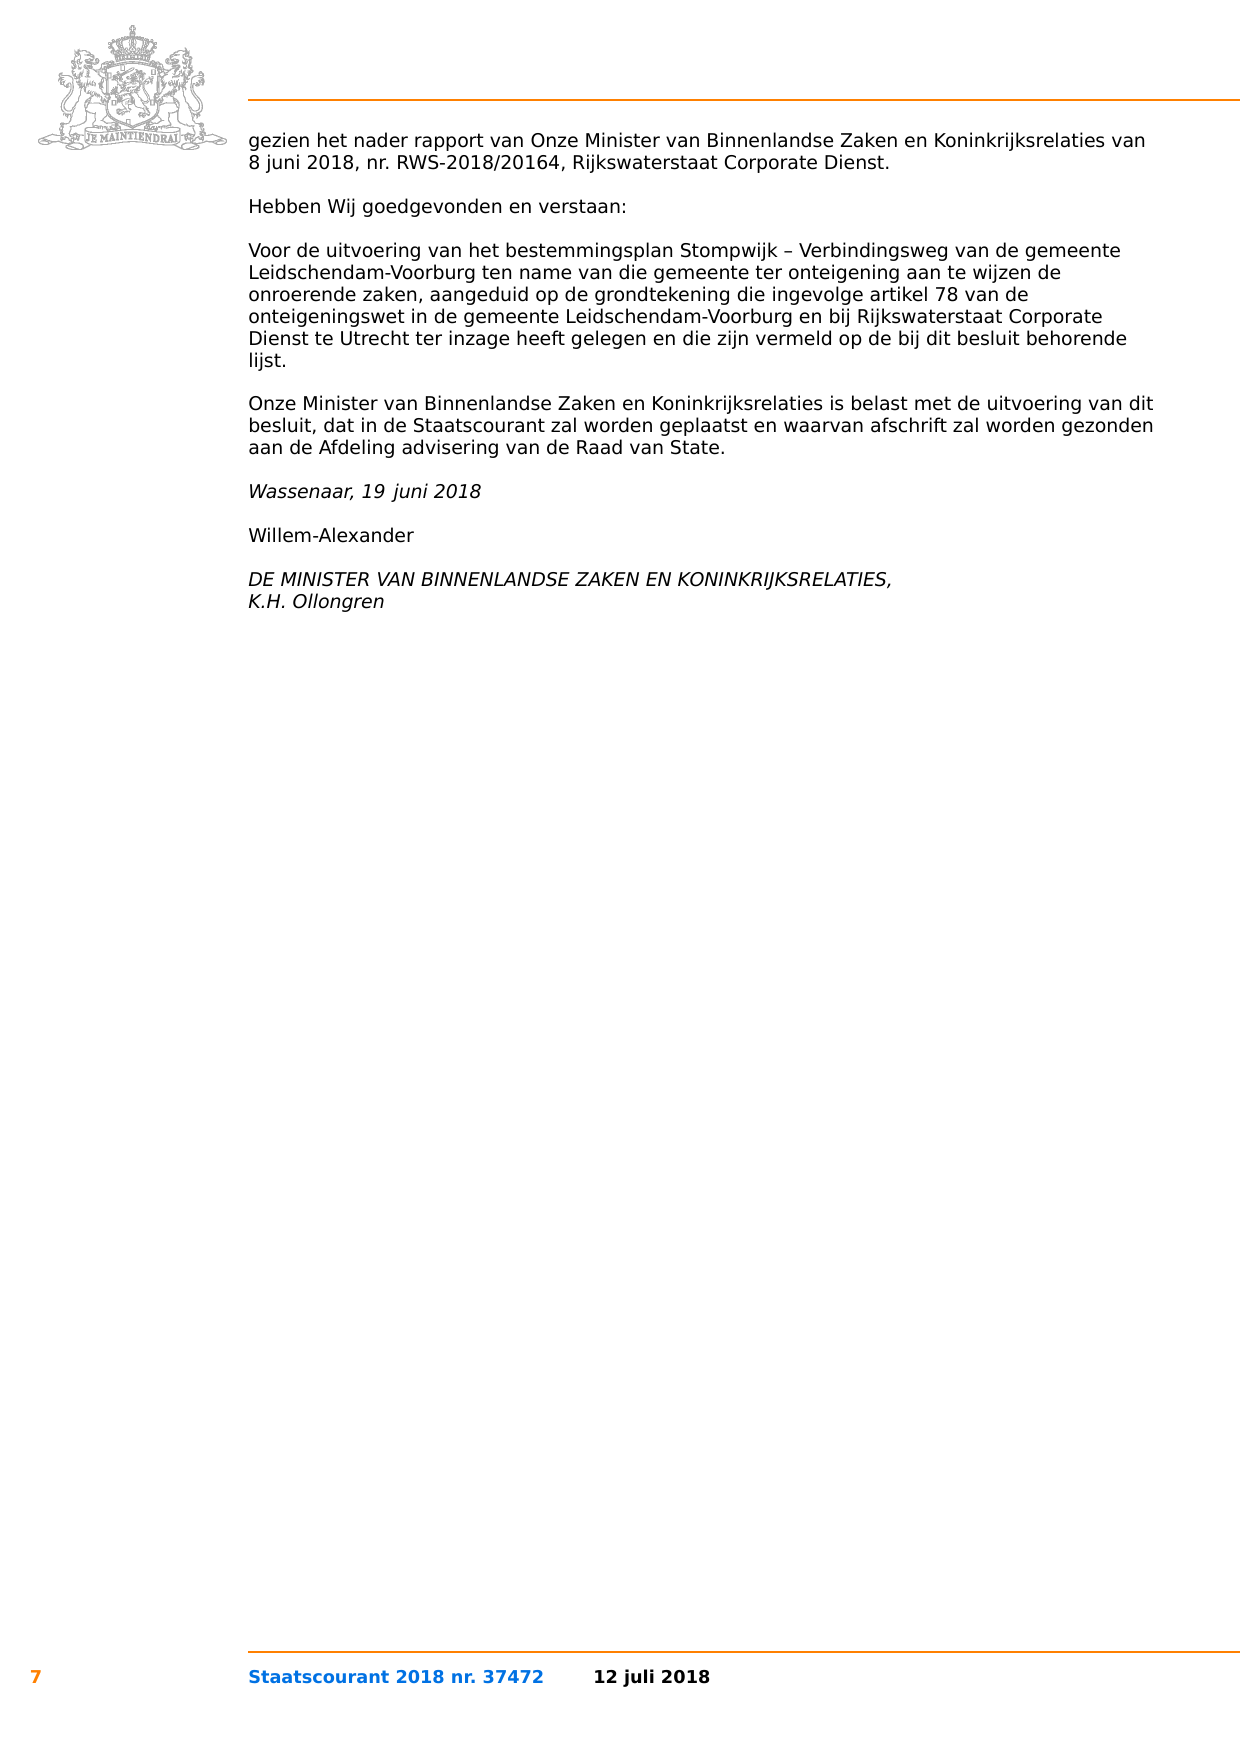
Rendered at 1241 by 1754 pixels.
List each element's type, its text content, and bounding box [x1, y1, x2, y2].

text Onze Minister van Binnenlandse Zaken en Koninkrijksrelaties is belast met de uitvoering van dit besluit, dat in de Staatscourant zal worden geplaatst en waarvan afschrift zal worden gezonden aan de Afdeling advisering van de Raad van State. [248, 393, 1163, 459]
picture [38, 25, 227, 150]
text gezien het nader rapport van Onze Minister van Binnenlandse Zaken en Koninkrijksrelaties van 8 juni 2018, nr. RWS-2018/20164, Rijkswaterstaat Corporate Dienst. [248, 130, 1163, 174]
text Willem-Alexander [248, 525, 1163, 547]
text Voor de uitvoering van het bestemmingsplan Stompwijk – Verbindingsweg van de gemeente Leidschendam-Voorburg ten name van die gemeente ter onteigening aan te wijzen de onroerende zaken, aangeduid op de grondtekening die ingevolge artikel 78 van de onteigeningswet in de gemeente Leidschendam-Voorburg en bij Rijkswaterstaat Corporate Dienst te Utrecht ter inzage heeft gelegen en die zijn vermeld op de bij dit besluit behorende lijst. [248, 239, 1163, 371]
text DE MINISTER VAN BINNENLANDSE ZAKEN EN KONINKRIJKSRELATIES, K.H. Ollongren [248, 569, 1163, 613]
text Hebben Wij goedgevonden en verstaan: [248, 196, 1163, 218]
text Wassenaar, 19 juni 2018 [248, 481, 1163, 503]
